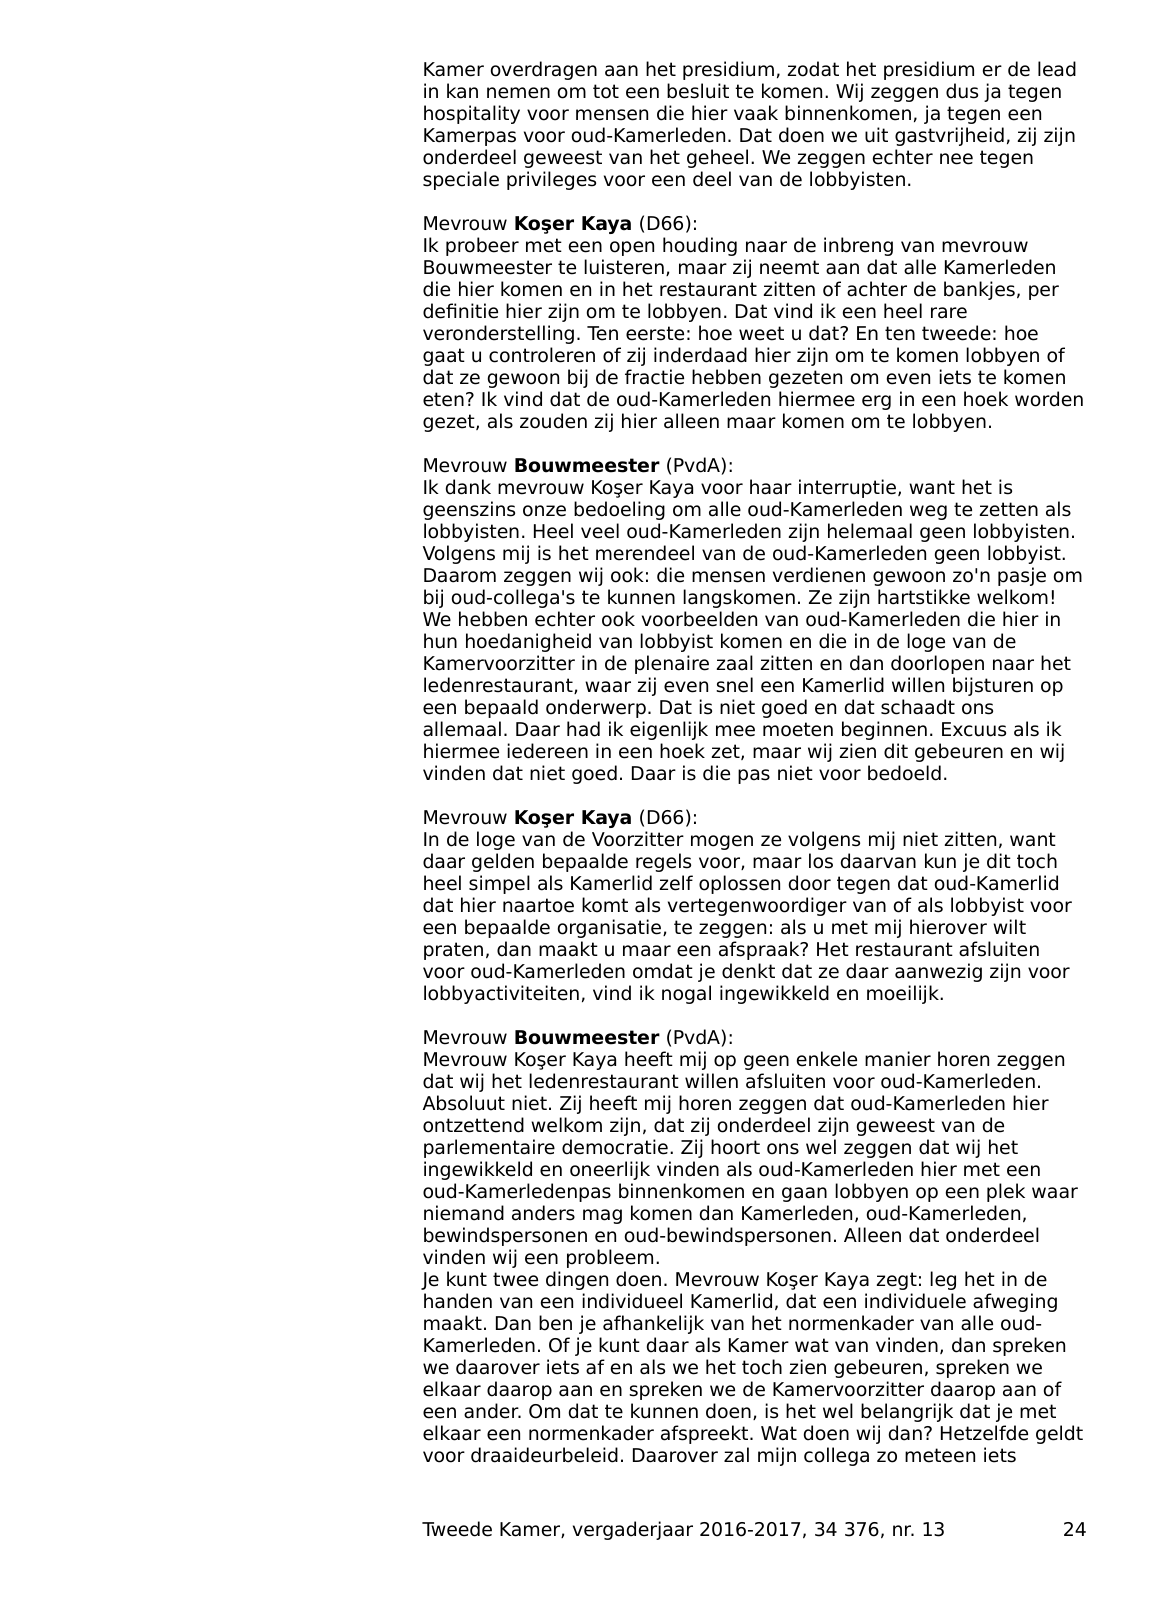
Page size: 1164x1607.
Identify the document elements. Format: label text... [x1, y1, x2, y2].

text In de loge van de Voorzitter mogen ze volgens mij niet zitten, want daar gelden bepaalde regels voor, maar los daarvan kun je dit toch heel simpel als Kamerlid zelf oplossen door tegen dat oud-Kamerlid dat hier naartoe komt als vertegenwoordiger van of als lobbyist voor een bepaalde organisatie, te zeggen: als u met mij hierover wilt praten, dan maakt u maar een afspraak? Het restaurant afsluiten voor oud-Kamerleden omdat je denkt dat ze daar aanwezig zijn voor lobbyactiviteiten, vind ik nogal ingewikkeld en moeilijk. [422, 829, 1087, 1005]
text Mevrouw Bouwmeester (PvdA): [422, 1027, 1087, 1049]
text Mevrouw Bouwmeester (PvdA): [422, 455, 1087, 477]
text Mevrouw Koşer Kaya (D66): [422, 807, 1087, 829]
text Ik probeer met een open houding naar de inbreng van mevrouw Bouwmeester te luisteren, maar zij neemt aan dat alle Kamerleden die hier komen en in het restaurant zitten of achter de bankjes, per definitie hier zijn om te lobbyen. Dat vind ik een heel rare veronderstelling. Ten eerste: hoe weet u dat? En ten tweede: hoe gaat u controleren of zij inderdaad hier zijn om te komen lobbyen of dat ze gewoon bij de fractie hebben gezeten om even iets te komen eten? Ik vind dat de oud-Kamerleden hiermee erg in een hoek worden gezet, als zouden zij hier alleen maar komen om te lobbyen. [422, 235, 1087, 433]
text Mevrouw Koşer Kaya (D66): [422, 213, 1087, 235]
text Ik dank mevrouw Koşer Kaya voor haar interruptie, want het is geenszins onze bedoeling om alle oud-Kamerleden weg te zetten als lobbyisten. Heel veel oud-Kamerleden zijn helemaal geen lobbyisten. Volgens mij is het merendeel van de oud-Kamerleden geen lobbyist. Daarom zeggen wij ook: die mensen verdienen gewoon zo'n pasje om bij oud-collega's te kunnen langskomen. Ze zijn hartstikke welkom! We hebben echter ook voorbeelden van oud-Kamerleden die hier in hun hoedanigheid van lobbyist komen en die in de loge van de Kamervoorzitter in de plenaire zaal zitten en dan doorlopen naar het ledenrestaurant, waar zij even snel een Kamerlid willen bijsturen op een bepaald onderwerp. Dat is niet goed en dat schaadt ons allemaal. Daar had ik eigenlijk mee moeten beginnen. Excuus als ik hiermee iedereen in een hoek zet, maar wij zien dit gebeuren en wij vinden dat niet goed. Daar is die pas niet voor bedoeld. [422, 477, 1087, 785]
text Je kunt twee dingen doen. Mevrouw Koşer Kaya zegt: leg het in de handen van een individueel Kamerlid, dat een individuele afweging maakt. Dan ben je afhankelijk van het normenkader van alle oud-Kamerleden. Of je kunt daar als Kamer wat van vinden, dan spreken we daarover iets af en als we het toch zien gebeuren, spreken we elkaar daarop aan en spreken we de Kamervoorzitter daarop aan of een ander. Om dat te kunnen doen, is het wel belangrijk dat je met elkaar een normenkader afspreekt. Wat doen wij dan? Hetzelfde geldt voor draaideurbeleid. Daarover zal mijn collega zo meteen iets [422, 1269, 1087, 1467]
text Mevrouw Koşer Kaya heeft mij op geen enkele manier horen zeggen dat wij het ledenrestaurant willen afsluiten voor oud-Kamerleden. Absoluut niet. Zij heeft mij horen zeggen dat oud-Kamerleden hier ontzettend welkom zijn, dat zij onderdeel zijn geweest van de parlementaire democratie. Zij hoort ons wel zeggen dat wij het ingewikkeld en oneerlijk vinden als oud-Kamerleden hier met een oud-Kamerledenpas binnenkomen en gaan lobbyen op een plek waar niemand anders mag komen dan Kamerleden, oud-Kamerleden, bewindspersonen en oud-bewindspersonen. Alleen dat onderdeel vinden wij een probleem. [422, 1049, 1087, 1269]
text Kamer overdragen aan het presidium, zodat het presidium er de lead in kan nemen om tot een besluit te komen. Wij zeggen dus ja tegen hospitality voor mensen die hier vaak binnenkomen, ja tegen een Kamerpas voor oud-Kamerleden. Dat doen we uit gastvrijheid, zij zijn onderdeel geweest van het geheel. We zeggen echter nee tegen speciale privileges voor een deel van de lobbyisten. [422, 59, 1087, 191]
